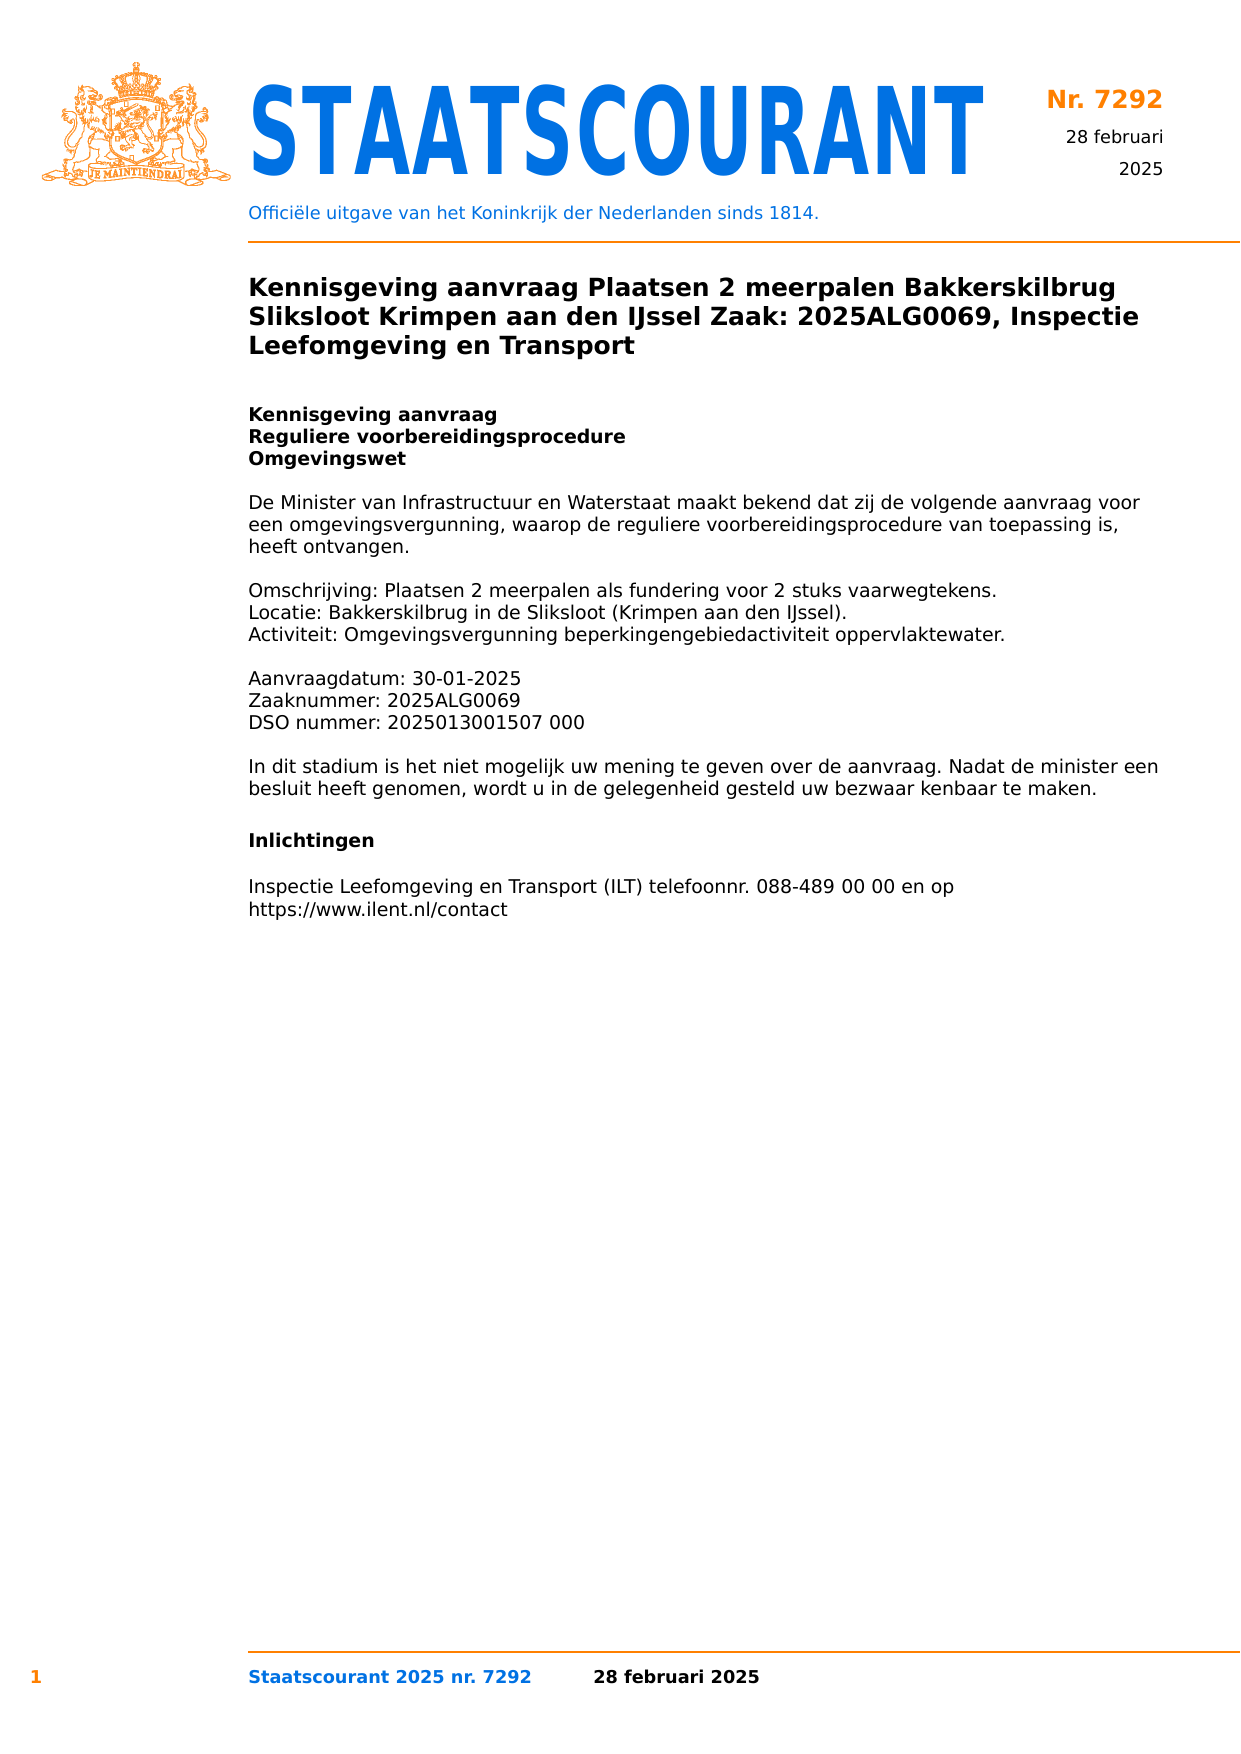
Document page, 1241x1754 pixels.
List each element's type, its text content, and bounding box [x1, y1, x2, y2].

text DSO nummer: 2025013001507 000 [248, 712, 1163, 734]
text Zaaknummer: 2025ALG0069 [248, 690, 1163, 712]
picture [41, 62, 231, 186]
subtitle Kennisgeving aanvraag Plaatsen 2 meerpalen Bakkerskilbrug Sliksloot Krimpen aan den IJssel Zaak: 2025ALG0069, Inspectie Leefomgeving en Transport [248, 273, 1163, 361]
table_header STAATSCOURANT [248, 62, 998, 203]
text Kennisgeving aanvraag [248, 404, 1163, 426]
table_cell Officiële uitgave van het Koninkrijk der Nederlanden sinds 1814. [248, 203, 1240, 241]
text In dit stadium is het niet mogelijk uw mening te geven over de aanvraag. Nadat de minister een besluit heeft genomen, wordt u in de gelegenheid gesteld uw bezwaar kenbaar te maken. [248, 756, 1163, 799]
text Omschrijving: Plaatsen 2 meerpalen als fundering voor 2 stuks vaarwegtekens. [248, 580, 1163, 602]
text Locatie: Bakkerskilbrug in de Sliksloot (Krimpen aan den IJssel). [248, 602, 1163, 624]
subtitle Inlichtingen [248, 829, 1163, 851]
text De Minister van Infrastructuur en Waterstaat maakt bekend dat zij de volgende aanvraag voor een omgevingsvergunning, waarop de reguliere voorbereidingsprocedure van toepassing is, heeft ontvangen. [248, 492, 1163, 558]
table_header [25, 62, 248, 241]
table_header Nr. 7292 [998, 62, 1240, 121]
table_cell 28 februari [998, 121, 1240, 153]
text Omgevingswet [248, 448, 1163, 470]
text Activiteit: Omgevingsvergunning beperkingengebiedactiviteit oppervlaktewater. [248, 624, 1163, 646]
table_cell 2025 [998, 153, 1240, 203]
text Inspectie Leefomgeving en Transport (ILT) telefoonnr. 088-489 00 00 en op https://www.ilent.nl/contact [248, 876, 1163, 920]
text Reguliere voorbereidingsprocedure [248, 426, 1163, 448]
text Aanvraagdatum: 30-01-2025 [248, 668, 1163, 690]
